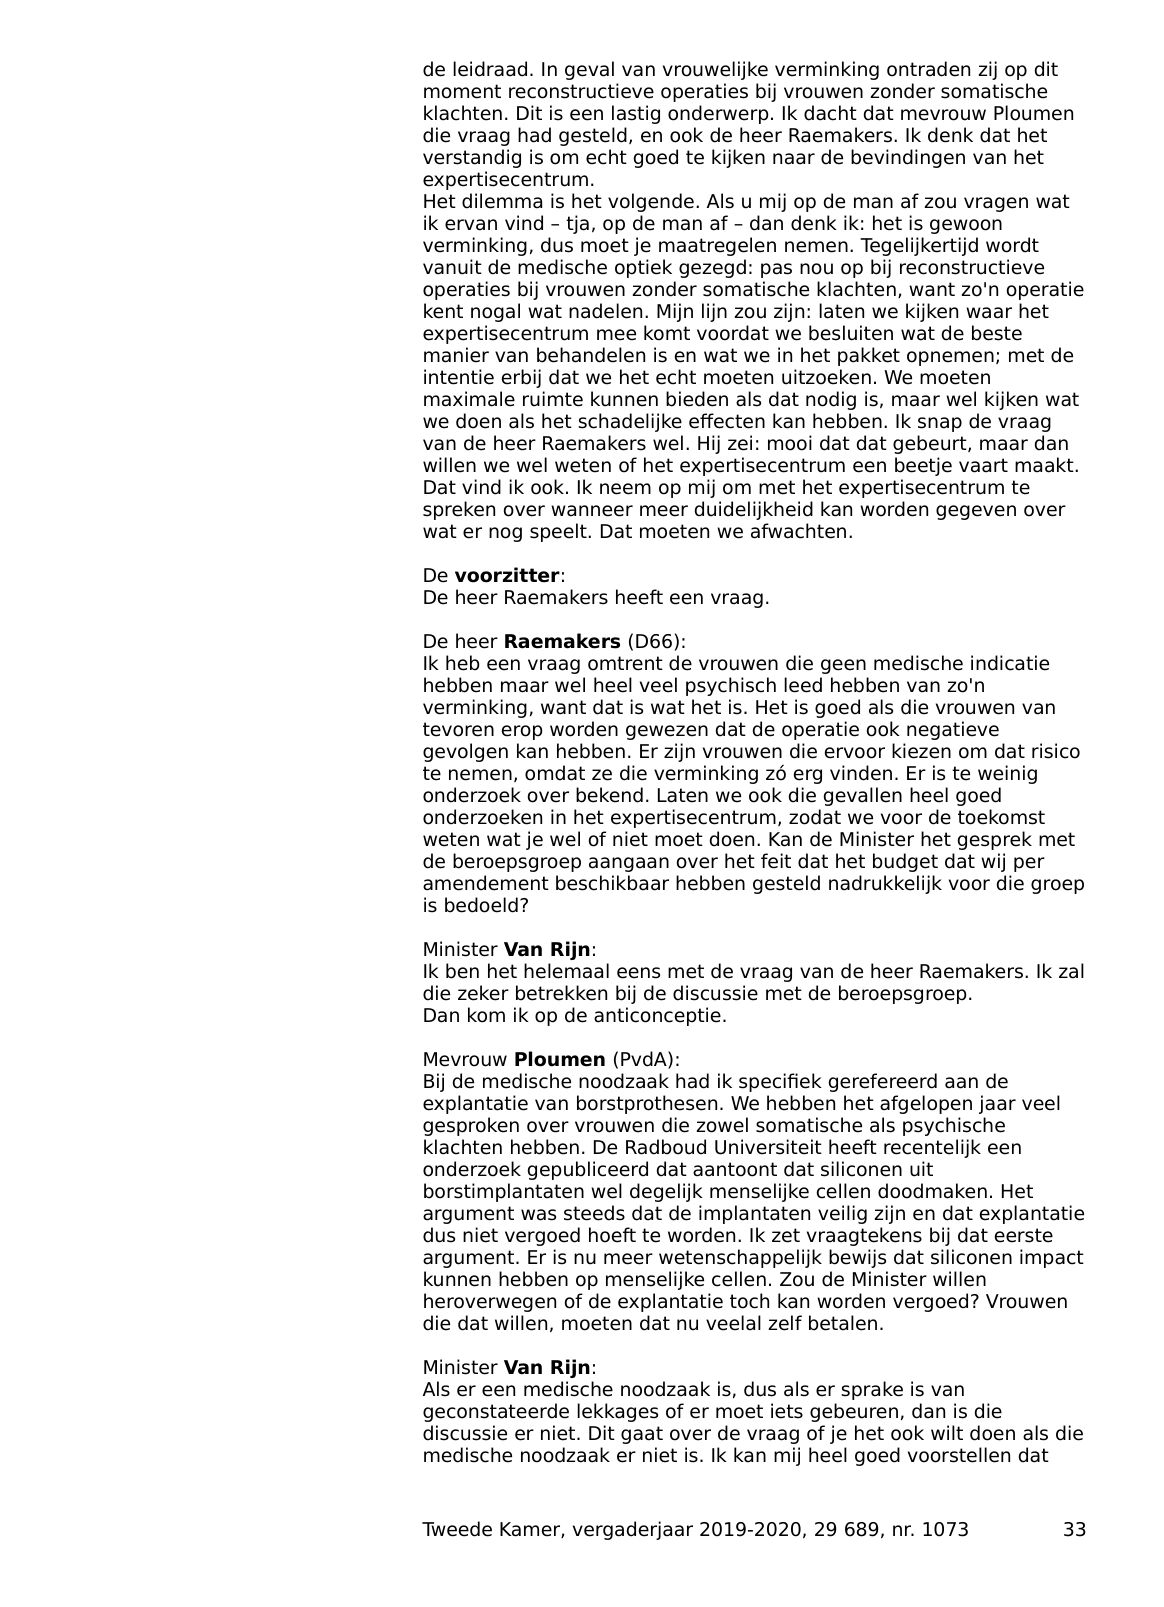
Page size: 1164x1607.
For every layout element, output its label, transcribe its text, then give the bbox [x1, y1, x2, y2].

text De voorzitter: [422, 565, 1087, 587]
text Minister Van Rijn: [422, 1357, 1087, 1379]
text Als er een medische noodzaak is, dus als er sprake is van geconstateerde lekkages of er moet iets gebeuren, dan is die discussie er niet. Dit gaat over de vraag of je het ook wilt doen als die medische noodzaak er niet is. Ik kan mij heel goed voorstellen dat [422, 1379, 1087, 1467]
text Mevrouw Ploumen (PvdA): [422, 1049, 1087, 1071]
text de leidraad. In geval van vrouwelijke verminking ontraden zij op dit moment reconstructieve operaties bij vrouwen zonder somatische klachten. Dit is een lastig onderwerp. Ik dacht dat mevrouw Ploumen die vraag had gesteld, en ook de heer Raemakers. Ik denk dat het verstandig is om echt goed te kijken naar de bevindingen van het expertisecentrum. [422, 59, 1087, 191]
text Ik ben het helemaal eens met de vraag van de heer Raemakers. Ik zal die zeker betrekken bij de discussie met de beroepsgroep. [422, 961, 1087, 1005]
text Ik heb een vraag omtrent de vrouwen die geen medische indicatie hebben maar wel heel veel psychisch leed hebben van zo'n verminking, want dat is wat het is. Het is goed als die vrouwen van tevoren erop worden gewezen dat de operatie ook negatieve gevolgen kan hebben. Er zijn vrouwen die ervoor kiezen om dat risico te nemen, omdat ze die verminking zó erg vinden. Er is te weinig onderzoek over bekend. Laten we ook die gevallen heel goed onderzoeken in het expertisecentrum, zodat we voor de toekomst weten wat je wel of niet moet doen. Kan de Minister het gesprek met de beroepsgroep aangaan over het feit dat het budget dat wij per amendement beschikbaar hebben gesteld nadrukkelijk voor die groep is bedoeld? [422, 653, 1087, 917]
text Bij de medische noodzaak had ik specifiek gerefereerd aan de explantatie van borstprothesen. We hebben het afgelopen jaar veel gesproken over vrouwen die zowel somatische als psychische klachten hebben. De Radboud Universiteit heeft recentelijk een onderzoek gepubliceerd dat aantoont dat siliconen uit borstimplantaten wel degelijk menselijke cellen doodmaken. Het argument was steeds dat de implantaten veilig zijn en dat explantatie dus niet vergoed hoeft te worden. Ik zet vraagtekens bij dat eerste argument. Er is nu meer wetenschappelijk bewijs dat siliconen impact kunnen hebben op menselijke cellen. Zou de Minister willen heroverwegen of de explantatie toch kan worden vergoed? Vrouwen die dat willen, moeten dat nu veelal zelf betalen. [422, 1071, 1087, 1335]
text Dan kom ik op de anticonceptie. [422, 1005, 1087, 1027]
text De heer Raemakers heeft een vraag. [422, 587, 1087, 609]
text Minister Van Rijn: [422, 939, 1087, 961]
text De heer Raemakers (D66): [422, 631, 1087, 653]
text Het dilemma is het volgende. Als u mij op de man af zou vragen wat ik ervan vind – tja, op de man af – dan denk ik: het is gewoon verminking, dus moet je maatregelen nemen. Tegelijkertijd wordt vanuit de medische optiek gezegd: pas nou op bij reconstructieve operaties bij vrouwen zonder somatische klachten, want zo'n operatie kent nogal wat nadelen. Mijn lijn zou zijn: laten we kijken waar het expertisecentrum mee komt voordat we besluiten wat de beste manier van behandelen is en wat we in het pakket opnemen; met de intentie erbij dat we het echt moeten uitzoeken. We moeten maximale ruimte kunnen bieden als dat nodig is, maar wel kijken wat we doen als het schadelijke effecten kan hebben. Ik snap de vraag van de heer Raemakers wel. Hij zei: mooi dat dat gebeurt, maar dan willen we wel weten of het expertisecentrum een beetje vaart maakt. Dat vind ik ook. Ik neem op mij om met het expertisecentrum te spreken over wanneer meer duidelijkheid kan worden gegeven over wat er nog speelt. Dat moeten we afwachten. [422, 191, 1087, 543]
